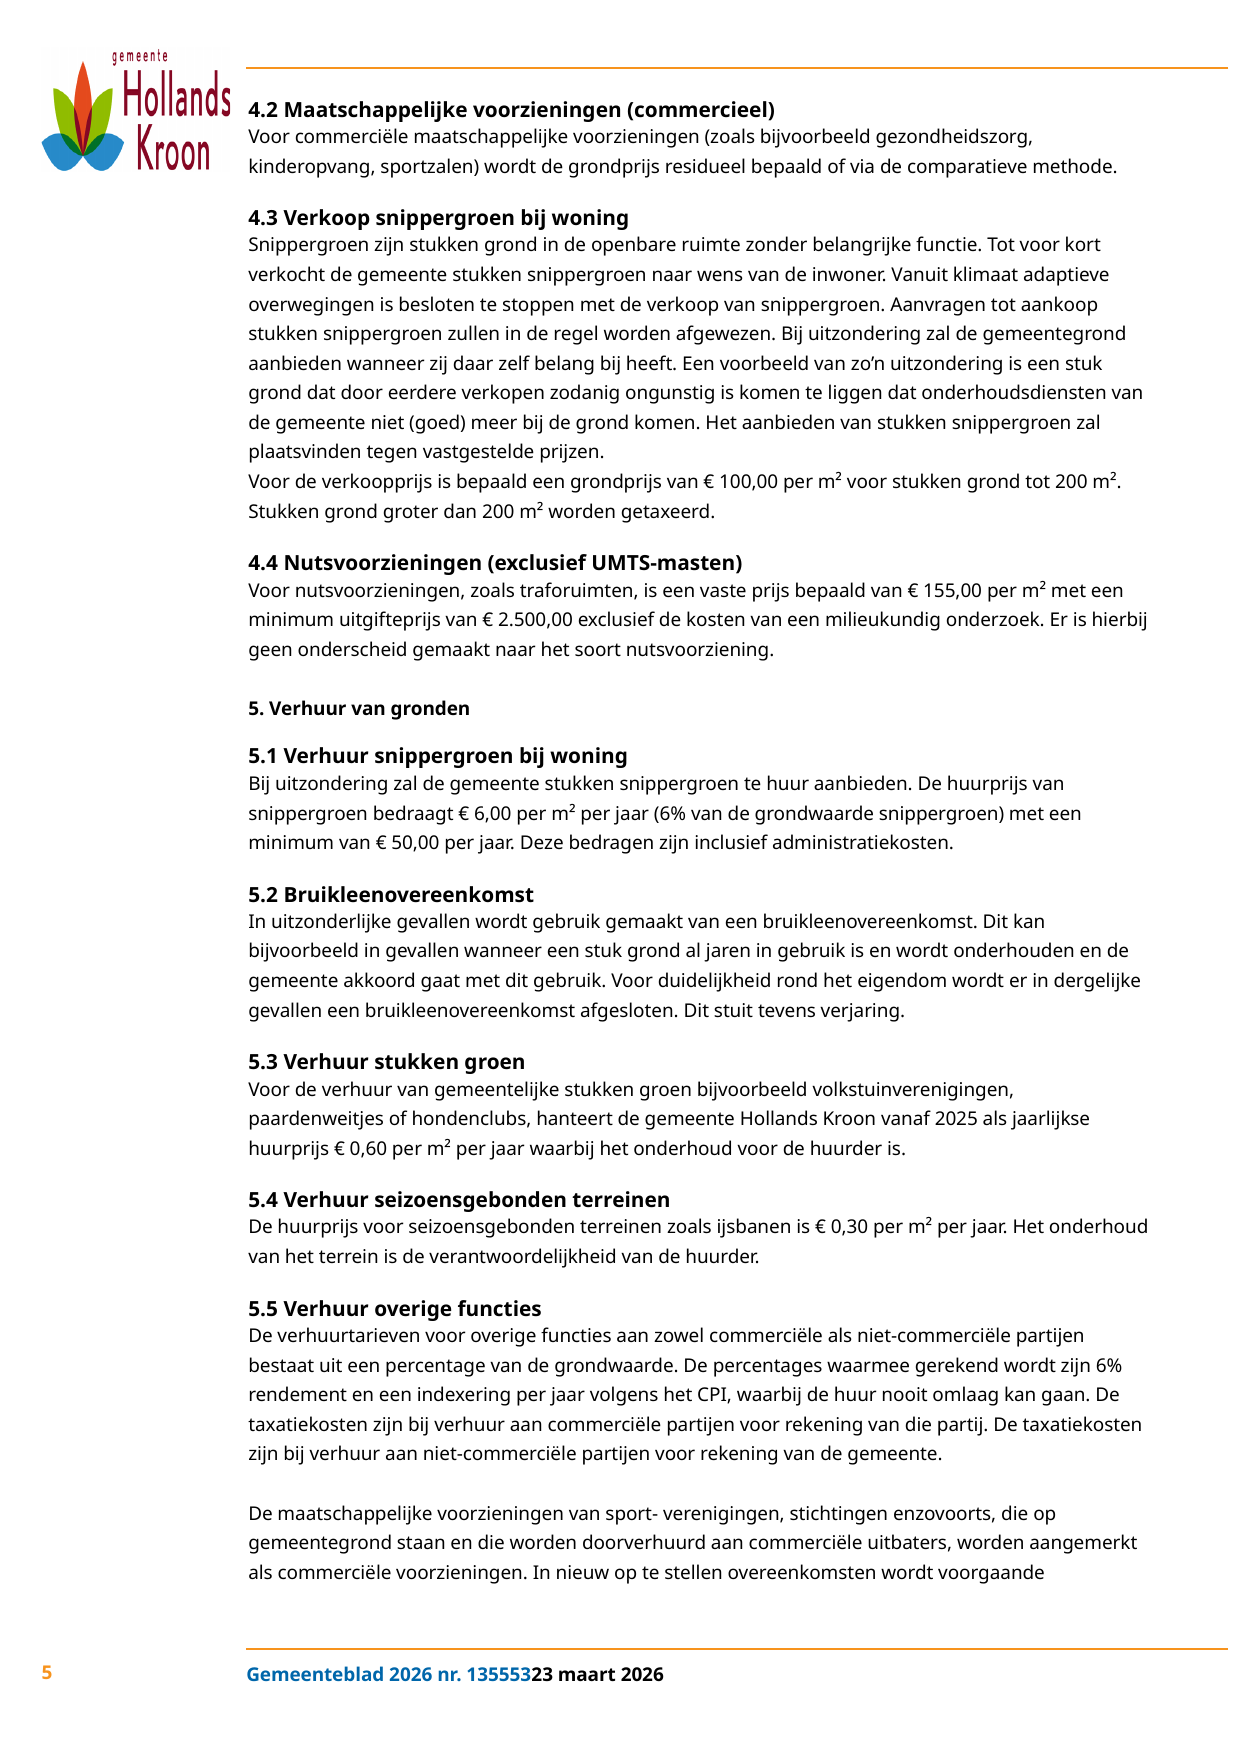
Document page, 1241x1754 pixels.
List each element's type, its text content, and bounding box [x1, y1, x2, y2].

text 5.4 Verhuur seizoensgebonden terreinen [248, 1185, 1152, 1214]
text In uitzonderlijke gevallen wordt gebruik gemaakt van een bruikleenovereenkomst. Dit kan bijvoorbeeld in gevallen wanneer een stuk grond al jaren in gebruik is en wordt onderhouden en de gemeente akkoord gaat met dit gebruik. Voor duidelijkheid rond het eigendom wordt er in dergelijke gevallen een bruikleenovereenkomst afgesloten. Dit stuit tevens verjaring. [248, 908, 1152, 1023]
text Voor commerciële maatschappelijke voorzieningen (zoals bijvoorbeeld gezondheidszorg, kinderopvang, sportzalen) wordt de grondprijs residueel bepaald of via de comparatieve methode. [248, 123, 1152, 178]
text 4.3 Verkoop snippergroen bij woning [248, 203, 1152, 232]
text 5.1 Verhuur snippergroen bij woning [248, 742, 1152, 770]
text De maatschappelijke voorzieningen van sport- verenigingen, stichtingen enzovoorts, die op gemeentegrond staan en die worden doorverhuurd aan commerciële uitbaters, worden aangemerkt als commerciële voorzieningen. In nieuw op te stellen overeenkomsten wordt voorgaande [248, 1500, 1152, 1584]
text 5.5 Verhuur overige functies [248, 1294, 1152, 1322]
picture [41, 47, 231, 172]
text 5. Verhuur van gronden [248, 695, 1152, 721]
text 4.2 Maatschappelijke voorzieningen (commercieel) [248, 95, 1152, 123]
text Snippergroen zijn stukken grond in de openbare ruimte zonder belangrijke functie. Tot voor kort verkocht de gemeente stukken snippergroen naar wens van de inwoner. Vanuit klimaat adaptieve overwegingen is besloten te stoppen met de verkoop van snippergroen. Aanvragen tot aankoop stukken snippergroen zullen in de regel worden afgewezen. Bij uitzondering zal de gemeentegrond aanbieden wanneer zij daar zelf belang bij heeft. Een voorbeeld van zo’n uitzondering is een stuk grond dat door eerdere verkopen zodanig ongunstig is komen te liggen dat onderhoudsdiensten van de gemeente niet (goed) meer bij de grond komen. Het aanbieden van stukken snippergroen zal plaatsvinden tegen vastgestelde prijzen. [248, 232, 1152, 464]
text Voor nutsvoorzieningen, zoals traforuimten, is een vaste prijs bepaald van € 155,00 per m² met een minimum uitgifteprijs van € 2.500,00 exclusief de kosten van een milieukundig onderzoek. Er is hierbij geen onderscheid gemaakt naar het soort nutsvoorziening. [248, 577, 1152, 662]
text 5.3 Verhuur stukken groen [248, 1047, 1152, 1076]
text 4.4 Nutsvoorzieningen (exclusief UMTS-masten) [248, 548, 1152, 577]
text De huurprijs voor seizoensgebonden terreinen zoals ijsbanen is € 0,30 per m² per jaar. Het onderhoud van het terrein is de verantwoordelijkheid van de huurder. [248, 1214, 1152, 1269]
text Voor de verhuur van gemeentelijke stukken groen bijvoorbeeld volkstuinverenigingen, paardenweitjes of hondenclubs, hanteert de gemeente Hollands Kroon vanaf 2025 als jaarlijkse huurprijs € 0,60 per m² per jaar waarbij het onderhoud voor de huurder is. [248, 1076, 1152, 1161]
text De verhuurtarieven voor overige functies aan zowel commerciële als niet-commerciële partijen bestaat uit een percentage van de grondwaarde. De percentages waarmee gerekend wordt zijn 6% rendement en een indexering per jaar volgens het CPI, waarbij de huur nooit omlaag kan gaan. De taxatiekosten zijn bij verhuur aan commerciële partijen voor rekening van die partij. De taxatiekosten zijn bij verhuur aan niet-commerciële partijen voor rekening van de gemeente. [248, 1322, 1152, 1466]
text 5.2 Bruikleenovereenkomst [248, 880, 1152, 908]
text Bij uitzondering zal de gemeente stukken snippergroen te huur aanbieden. De huurprijs van snippergroen bedraagt € 6,00 per m² per jaar (6% van de grondwaarde snippergroen) met een minimum van € 50,00 per jaar. Deze bedragen zijn inclusief administratiekosten. [248, 770, 1152, 855]
text Voor de verkoopprijs is bepaald een grondprijs van € 100,00 per m² voor stukken grond tot 200 m². Stukken grond groter dan 200 m² worden getaxeerd. [248, 468, 1152, 524]
